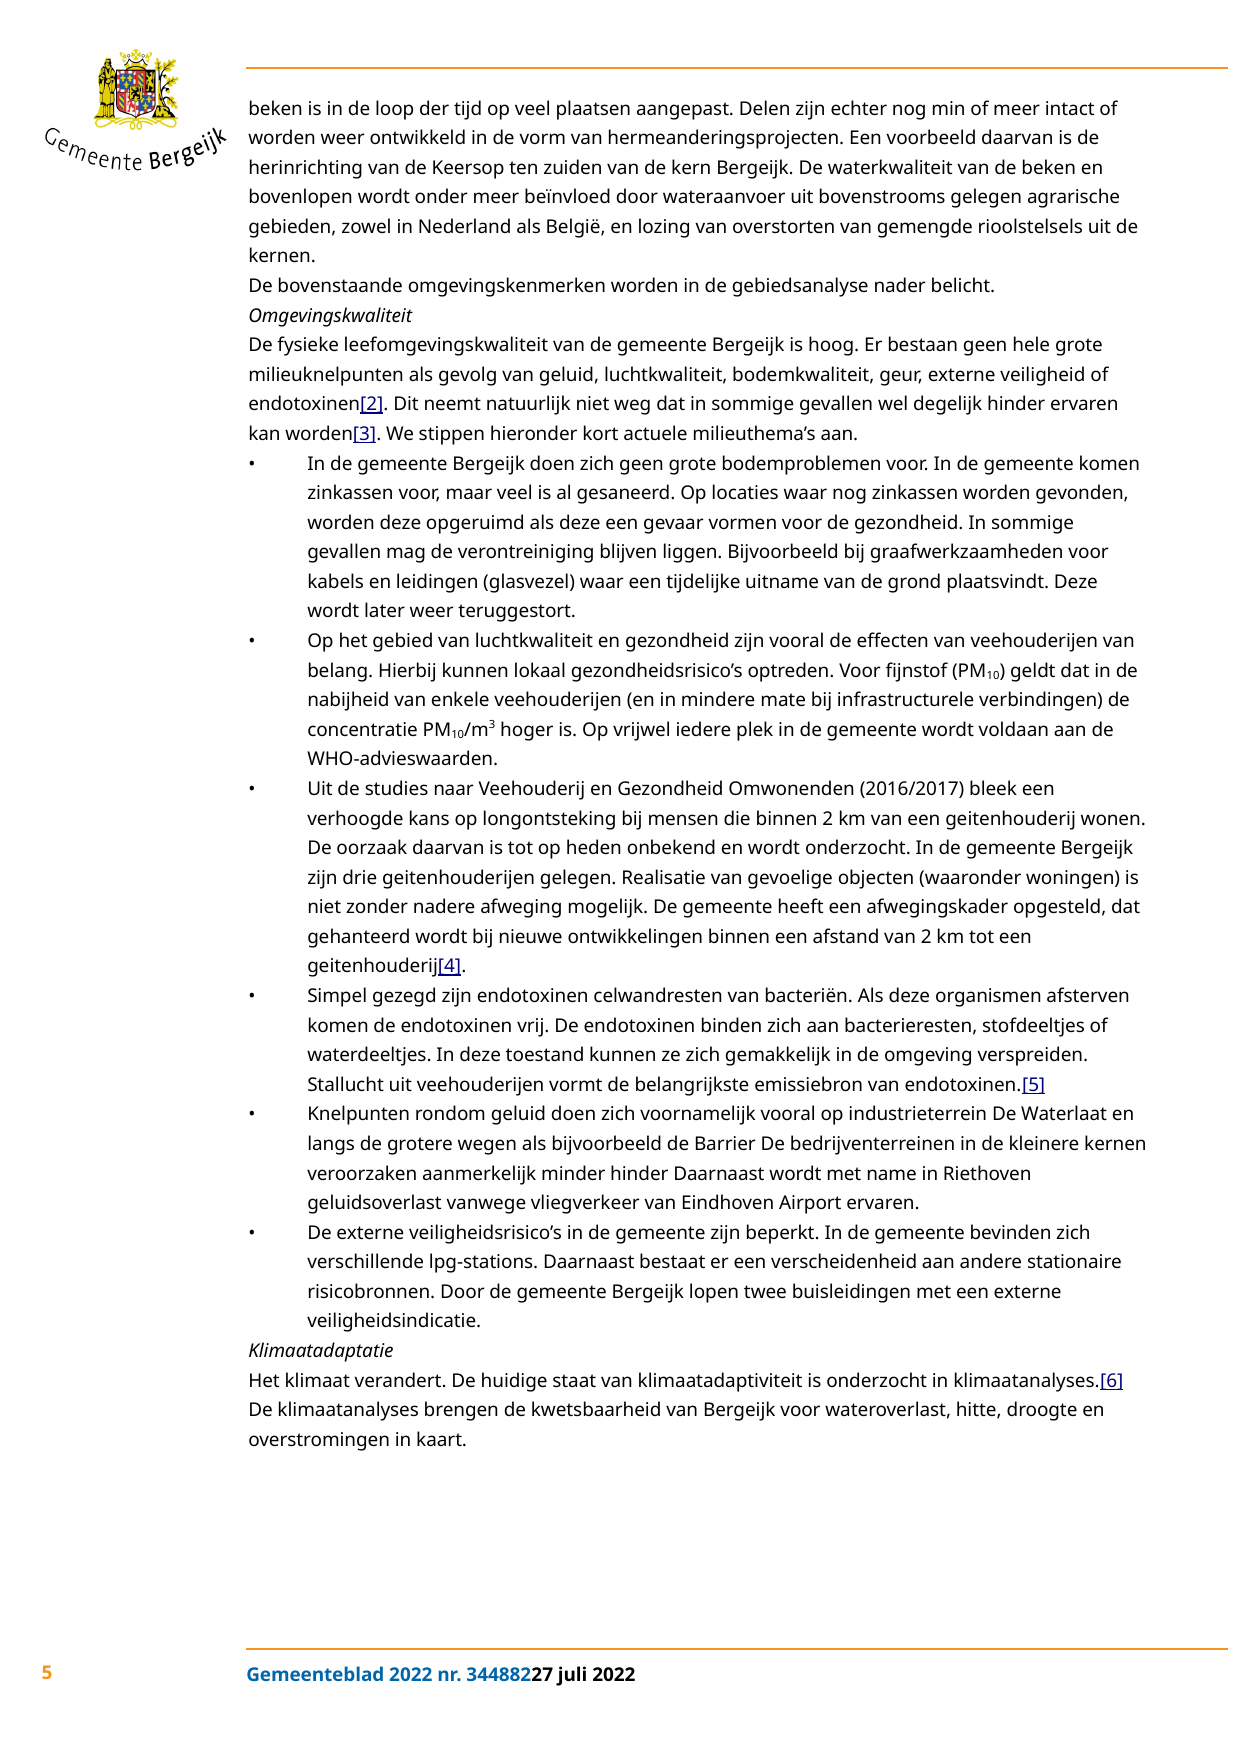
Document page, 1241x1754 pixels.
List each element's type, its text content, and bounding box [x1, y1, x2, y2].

list Op het gebied van luchtkwaliteit en gezondheid zijn vooral de effecten van veehouderijen van belang. Hierbij kunnen lokaal gezondheidsrisico’s optreden. Voor fijnstof (PM10) geldt dat in de nabijheid van enkele veehouderijen (en in mindere mate bij infrastructurele verbindingen) de concentratie PM10/m3 hoger is. Op vrijwel iedere plek in de gemeente wordt voldaan aan de WHO-advieswaarden. [248, 627, 1152, 771]
list Simpel gezegd zijn endotoxinen celwandresten van bacteriën. Als deze organismen afsterven komen de endotoxinen vrij. De endotoxinen binden zich aan bacterieresten, stofdeeltjes of waterdeeltjes. In deze toestand kunnen ze zich gemakkelijk in de omgeving verspreiden. Stallucht uit veehouderijen vormt de belangrijkste emissiebron van endotoxinen.[5] [248, 982, 1152, 1097]
text beken is in de loop der tijd op veel plaatsen aangepast. Delen zijn echter nog min of meer intact of worden weer ontwikkeld in de vorm van hermeanderingsprojecten. Een voorbeeld daarvan is de herinrichting van de Keersop ten zuiden van de kern Bergeijk. De waterkwaliteit van de beken en bovenlopen wordt onder meer beïnvloed door wateraanvoer uit bovenstrooms gelegen agrarische gebieden, zowel in Nederland als België, en lozing van overstorten van gemengde rioolstelsels uit de kernen. [248, 95, 1152, 268]
picture [41, 47, 231, 172]
text Het klimaat verandert. De huidige staat van klimaatadaptiviteit is onderzocht in klimaatanalyses.[6] De klimaatanalyses brengen de kwetsbaarheid van Bergeijk voor wateroverlast, hitte, droogte en overstromingen in kaart. [248, 1367, 1152, 1452]
list De externe veiligheidsrisico’s in de gemeente zijn beperkt. In de gemeente bevinden zich verschillende lpg-stations. Daarnaast bestaat er een verscheidenheid aan andere stationaire risicobronnen. Door de gemeente Bergeijk lopen twee buisleidingen met een externe veiligheidsindicatie. [248, 1219, 1152, 1333]
list In de gemeente Bergeijk doen zich geen grote bodemproblemen voor. In de gemeente komen zinkassen voor, maar veel is al gesaneerd. Op locaties waar nog zinkassen worden gevonden, worden deze opgeruimd als deze een gevaar vormen voor de gezondheid. In sommige gevallen mag de verontreiniging blijven liggen. Bijvoorbeeld bij graafwerkzaamheden voor kabels en leidingen (glasvezel) waar een tijdelijke uitname van de grond plaatsvindt. Deze wordt later weer teruggestort. [248, 450, 1152, 623]
text De bovenstaande omgevingskenmerken worden in de gebiedsanalyse nader belicht. [248, 272, 1152, 298]
text De fysieke leefomgevingskwaliteit van de gemeente Bergeijk is hoog. Er bestaan geen hele grote milieuknelpunten als gevolg van geluid, luchtkwaliteit, bodemkwaliteit, geur, externe veiligheid of endotoxinen[2]. Dit neemt natuurlijk niet weg dat in sommige gevallen wel degelijk hinder ervaren kan worden[3]. We stippen hieronder kort actuele milieuthema’s aan. [248, 331, 1152, 446]
list Knelpunten rondom geluid doen zich voornamelijk vooral op industrieterrein De Waterlaat en langs de grotere wegen als bijvoorbeeld de Barrier De bedrijventerreinen in de kleinere kernen veroorzaken aanmerkelijk minder hinder Daarnaast wordt met name in Riethoven geluidsoverlast vanwege vliegverkeer van Eindhoven Airport ervaren. [248, 1101, 1152, 1215]
text Omgevingskwaliteit [248, 302, 1152, 328]
text Klimaatadaptatie [248, 1337, 1152, 1363]
list Uit de studies naar Veehouderij en Gezondheid Omwonenden (2016/2017) bleek een verhoogde kans op longontsteking bij mensen die binnen 2 km van een geitenhouderij wonen. De oorzaak daarvan is tot op heden onbekend en wordt onderzocht. In de gemeente Bergeijk zijn drie geitenhouderijen gelegen. Realisatie van gevoelige objecten (waaronder woningen) is niet zonder nadere afweging mogelijk. De gemeente heeft een afwegingskader opgesteld, dat gehanteerd wordt bij nieuwe ontwikkelingen binnen een afstand van 2 km tot een geitenhouderij[4]. [248, 775, 1152, 978]
